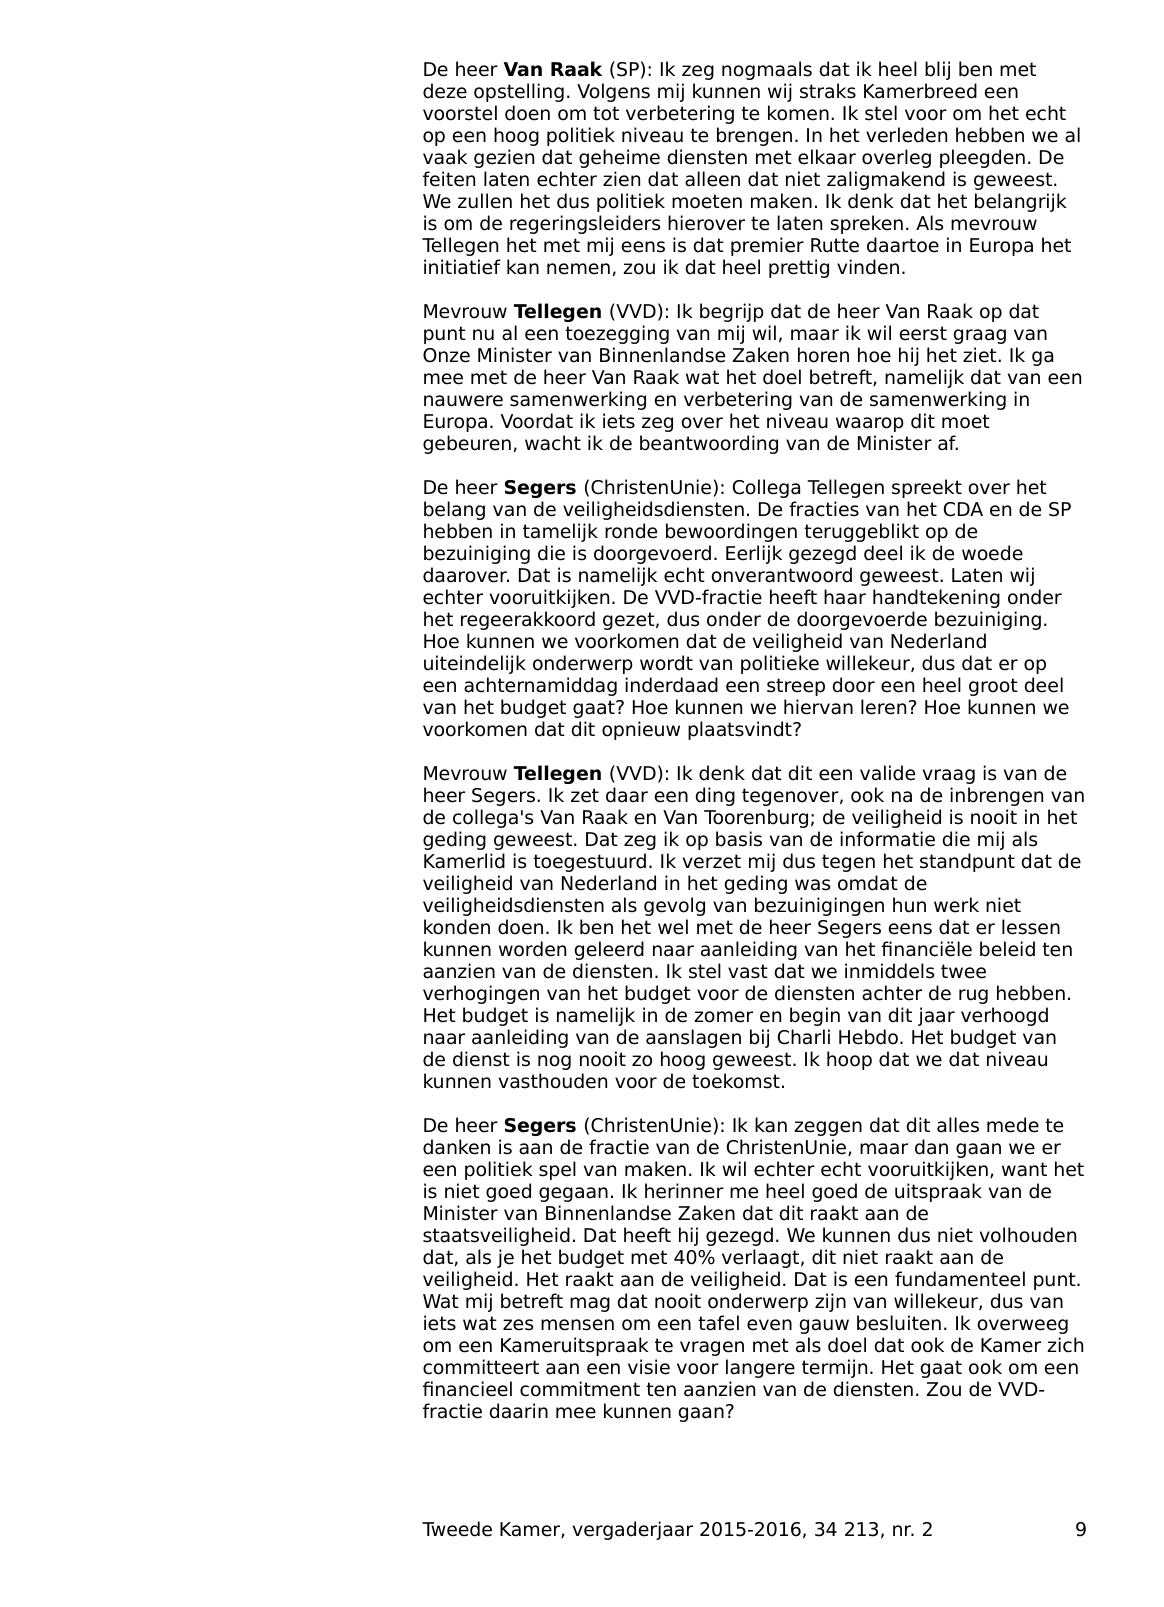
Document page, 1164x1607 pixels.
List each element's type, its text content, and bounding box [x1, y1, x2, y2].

text Mevrouw Tellegen (VVD): Ik denk dat dit een valide vraag is van de heer Segers. Ik zet daar een ding tegenover, ook na de inbrengen van de collega's Van Raak en Van Toorenburg; de veiligheid is nooit in het geding geweest. Dat zeg ik op basis van de informatie die mij als Kamerlid is toegestuurd. Ik verzet mij dus tegen het standpunt dat de veiligheid van Nederland in het geding was omdat de veiligheidsdiensten als gevolg van bezuinigingen hun werk niet konden doen. Ik ben het wel met de heer Segers eens dat er lessen kunnen worden geleerd naar aanleiding van het financiële beleid ten aanzien van de diensten. Ik stel vast dat we inmiddels twee verhogingen van het budget voor de diensten achter de rug hebben. Het budget is namelijk in de zomer en begin van dit jaar verhoogd naar aanleiding van de aanslagen bij Charli Hebdo. Het budget van de dienst is nog nooit zo hoog geweest. Ik hoop dat we dat niveau kunnen vasthouden voor de toekomst. [422, 763, 1087, 1093]
text De heer Segers (ChristenUnie): Ik kan zeggen dat dit alles mede te danken is aan de fractie van de ChristenUnie, maar dan gaan we er een politiek spel van maken. Ik wil echter echt vooruitkijken, want het is niet goed gegaan. Ik herinner me heel goed de uitspraak van de Minister van Binnenlandse Zaken dat dit raakt aan de staatsveiligheid. Dat heeft hij gezegd. We kunnen dus niet volhouden dat, als je het budget met 40% verlaagt, dit niet raakt aan de veiligheid. Het raakt aan de veiligheid. Dat is een fundamenteel punt. Wat mij betreft mag dat nooit onderwerp zijn van willekeur, dus van iets wat zes mensen om een tafel even gauw besluiten. Ik overweeg om een Kameruitspraak te vragen met als doel dat ook de Kamer zich committeert aan een visie voor langere termijn. Het gaat ook om een financieel commitment ten aanzien van de diensten. Zou de VVD-fractie daarin mee kunnen gaan? [422, 1115, 1087, 1423]
text De heer Segers (ChristenUnie): Collega Tellegen spreekt over het belang van de veiligheidsdiensten. De fracties van het CDA en de SP hebben in tamelijk ronde bewoordingen teruggeblikt op de bezuiniging die is doorgevoerd. Eerlijk gezegd deel ik de woede daarover. Dat is namelijk echt onverantwoord geweest. Laten wij echter vooruitkijken. De VVD-fractie heeft haar handtekening onder het regeerakkoord gezet, dus onder de doorgevoerde bezuiniging. Hoe kunnen we voorkomen dat de veiligheid van Nederland uiteindelijk onderwerp wordt van politieke willekeur, dus dat er op een achternamiddag inderdaad een streep door een heel groot deel van het budget gaat? Hoe kunnen we hiervan leren? Hoe kunnen we voorkomen dat dit opnieuw plaatsvindt? [422, 477, 1087, 741]
text Mevrouw Tellegen (VVD): Ik begrijp dat de heer Van Raak op dat punt nu al een toezegging van mij wil, maar ik wil eerst graag van Onze Minister van Binnenlandse Zaken horen hoe hij het ziet. Ik ga mee met de heer Van Raak wat het doel betreft, namelijk dat van een nauwere samenwerking en verbetering van de samenwerking in Europa. Voordat ik iets zeg over het niveau waarop dit moet gebeuren, wacht ik de beantwoording van de Minister af. [422, 301, 1087, 455]
text De heer Van Raak (SP): Ik zeg nogmaals dat ik heel blij ben met deze opstelling. Volgens mij kunnen wij straks Kamerbreed een voorstel doen om tot verbetering te komen. Ik stel voor om het echt op een hoog politiek niveau te brengen. In het verleden hebben we al vaak gezien dat geheime diensten met elkaar overleg pleegden. De feiten laten echter zien dat alleen dat niet zaligmakend is geweest. We zullen het dus politiek moeten maken. Ik denk dat het belangrijk is om de regeringsleiders hierover te laten spreken. Als mevrouw Tellegen het met mij eens is dat premier Rutte daartoe in Europa het initiatief kan nemen, zou ik dat heel prettig vinden. [422, 59, 1087, 279]
